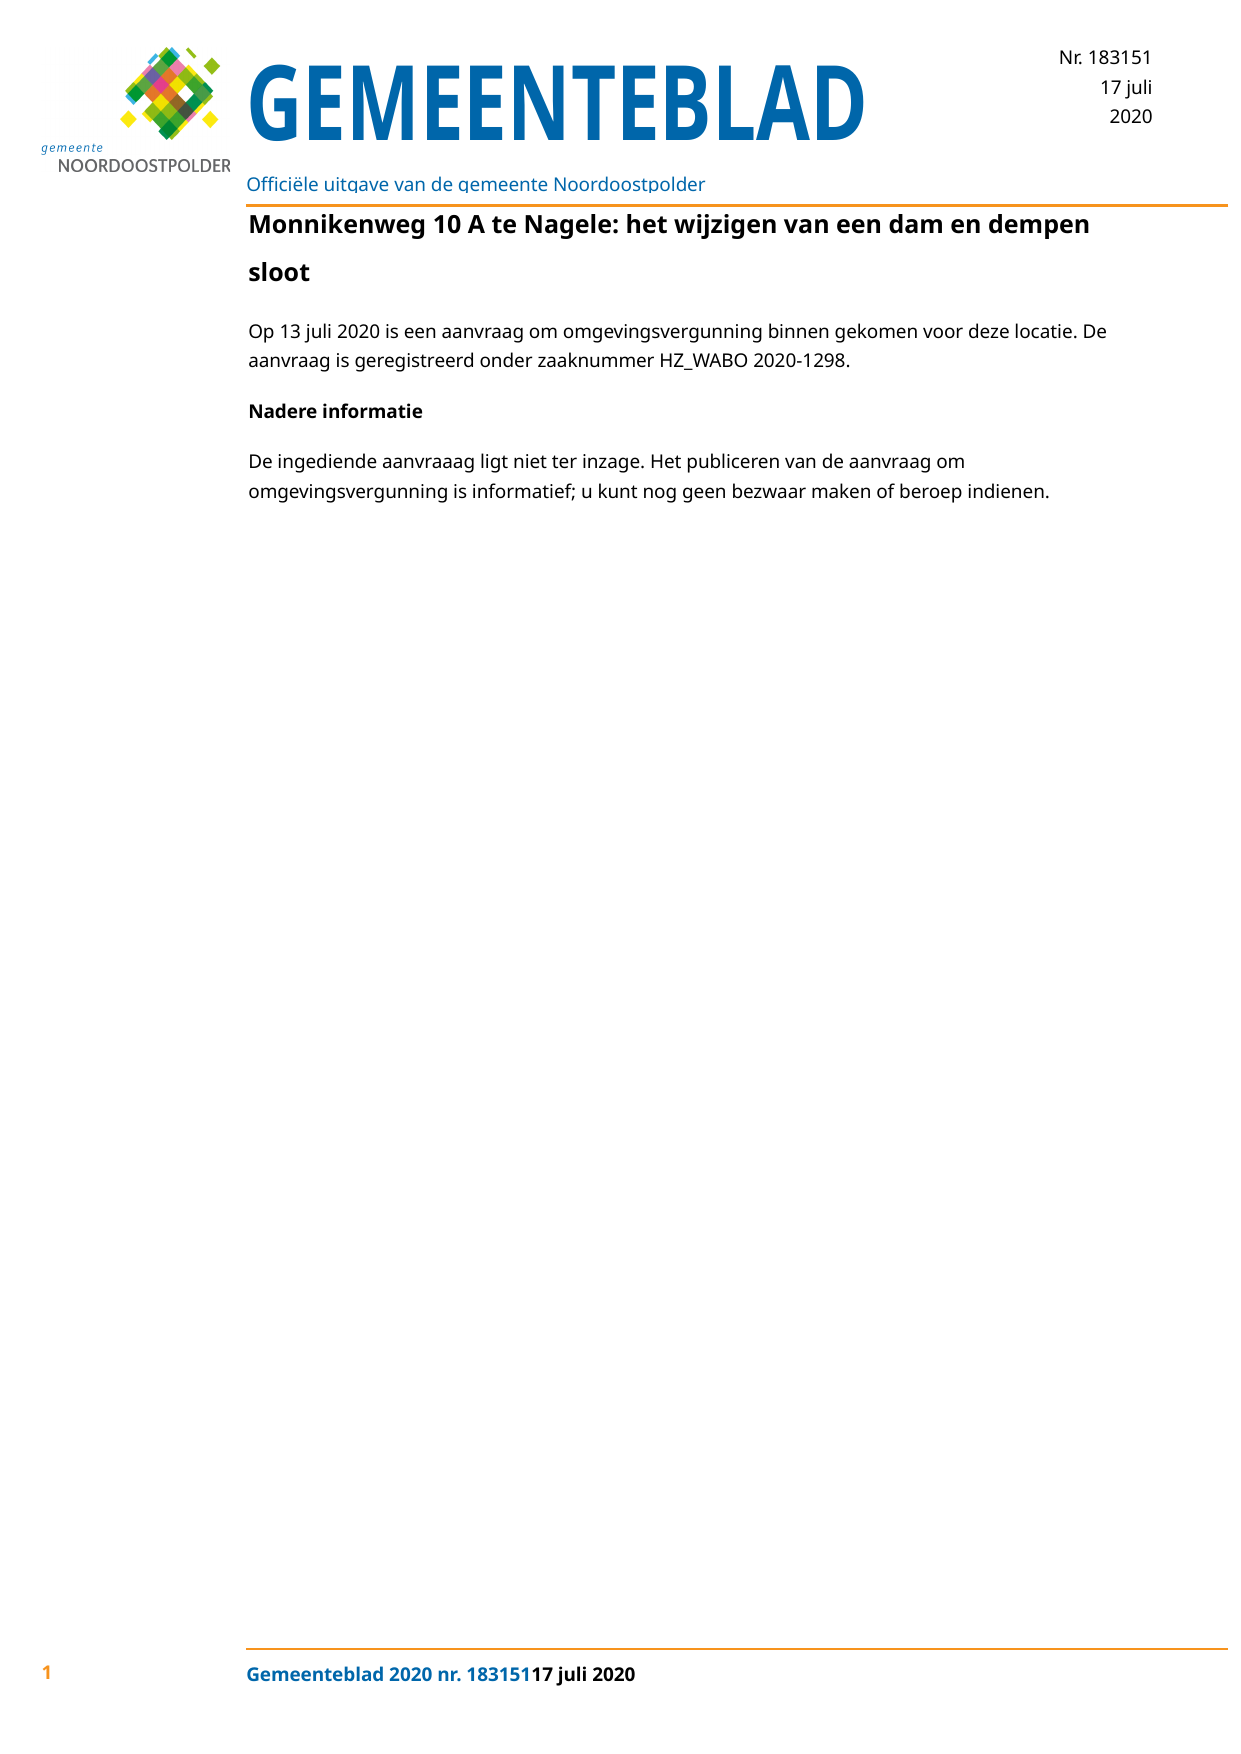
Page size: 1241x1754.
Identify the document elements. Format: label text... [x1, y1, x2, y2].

picture [41, 47, 231, 172]
text De ingediende aanvraaag ligt niet ter inzage. Het publiceren van de aanvraag om omgevingsvergunning is informatief; u kunt nog geen bezwaar maken of beroep indienen. [248, 448, 1152, 504]
text Op 13 juli 2020 is een aanvraag om omgevingsvergunning binnen gekomen voor deze locatie. De aanvraag is geregistreerd onder zaaknummer HZ_WABO 2020-1298. [248, 318, 1152, 373]
text Monnikenweg 10 A te Nagele: het wijzigen van een dam en dempen sloot [248, 207, 1152, 288]
text Nadere informatie [248, 398, 1152, 424]
